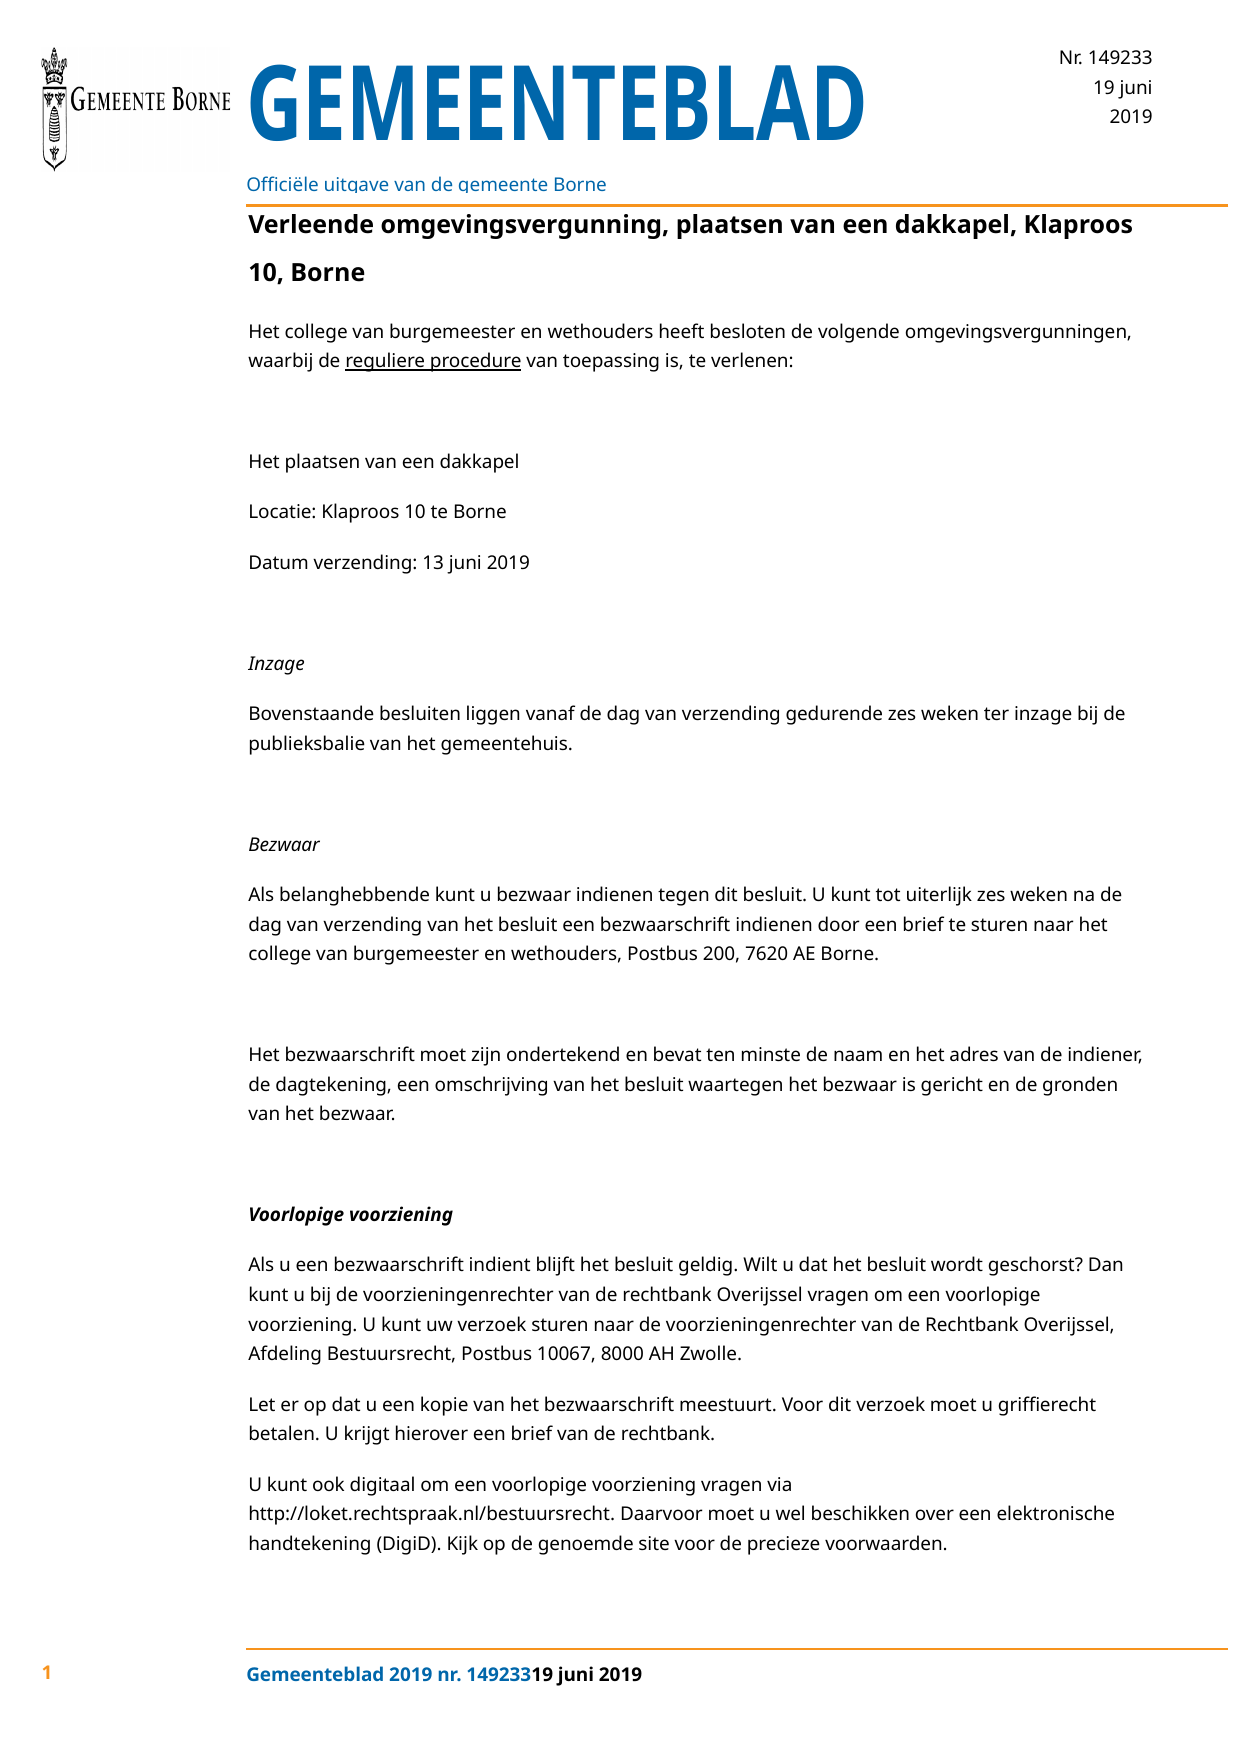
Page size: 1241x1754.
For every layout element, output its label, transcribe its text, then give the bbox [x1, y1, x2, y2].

picture [41, 47, 231, 172]
text Datum verzending: 13 juni 2019 [248, 549, 1152, 575]
text Inzage [248, 650, 1152, 676]
text Als u een bezwaarschrift indient blijft het besluit geldig. Wilt u dat het besluit wordt geschorst? Dan kunt u bij de voorzieningenrechter van de rechtbank Overijssel vragen om een voorlopige voorziening. U kunt uw verzoek sturen naar de voorzieningenrechter van de Rechtbank Overijssel, Afdeling Bestuursrecht, Postbus 10067, 8000 AH Zwolle. [248, 1252, 1152, 1366]
text Verleende omgevingsvergunning, plaatsen van een dakkapel, Klaproos 10, Borne [248, 207, 1152, 288]
text Als belanghebbende kunt u bezwaar indienen tegen dit besluit. U kunt tot uiterlijk zes weken na de dag van verzending van het besluit een bezwaarschrift indienen door een brief te sturen naar het college van burgemeester en wethouders, Postbus 200, 7620 AE Borne. [248, 881, 1152, 966]
text Het plaatsen van een dakkapel [248, 448, 1152, 474]
text Het college van burgemeester en wethouders heeft besloten de volgende omgevingsvergunningen, waarbij de reguliere procedure van toepassing is, te verlenen: [248, 318, 1152, 373]
text Let er op dat u een kopie van het bezwaarschrift meestuurt. Voor dit verzoek moet u griffierecht betalen. U krijgt hierover een brief van de rechtbank. [248, 1391, 1152, 1446]
text Bovenstaande besluiten liggen vanaf de dag van verzending gedurende zes weken ter inzage bij de publieksbalie van het gemeentehuis. [248, 700, 1152, 756]
text Bezwaar [248, 831, 1152, 857]
text Locatie: Klaproos 10 te Borne [248, 499, 1152, 524]
text Het bezwaarschrift moet zijn ondertekend en bevat ten minste de naam en het adres van de indiener, de dagtekening, een omschrijving van het besluit waartegen het bezwaar is gericht en de gronden van het bezwaar. [248, 1041, 1152, 1126]
text Voorlopige voorziening [248, 1201, 1152, 1227]
text U kunt ook digitaal om een voorlopige voorziening vragen via http://loket.rechtspraak.nl/bestuursrecht. Daarvoor moet u wel beschikken over een elektronische handtekening (DigiD). Kijk op de genoemde site voor de precieze voorwaarden. [248, 1471, 1152, 1556]
